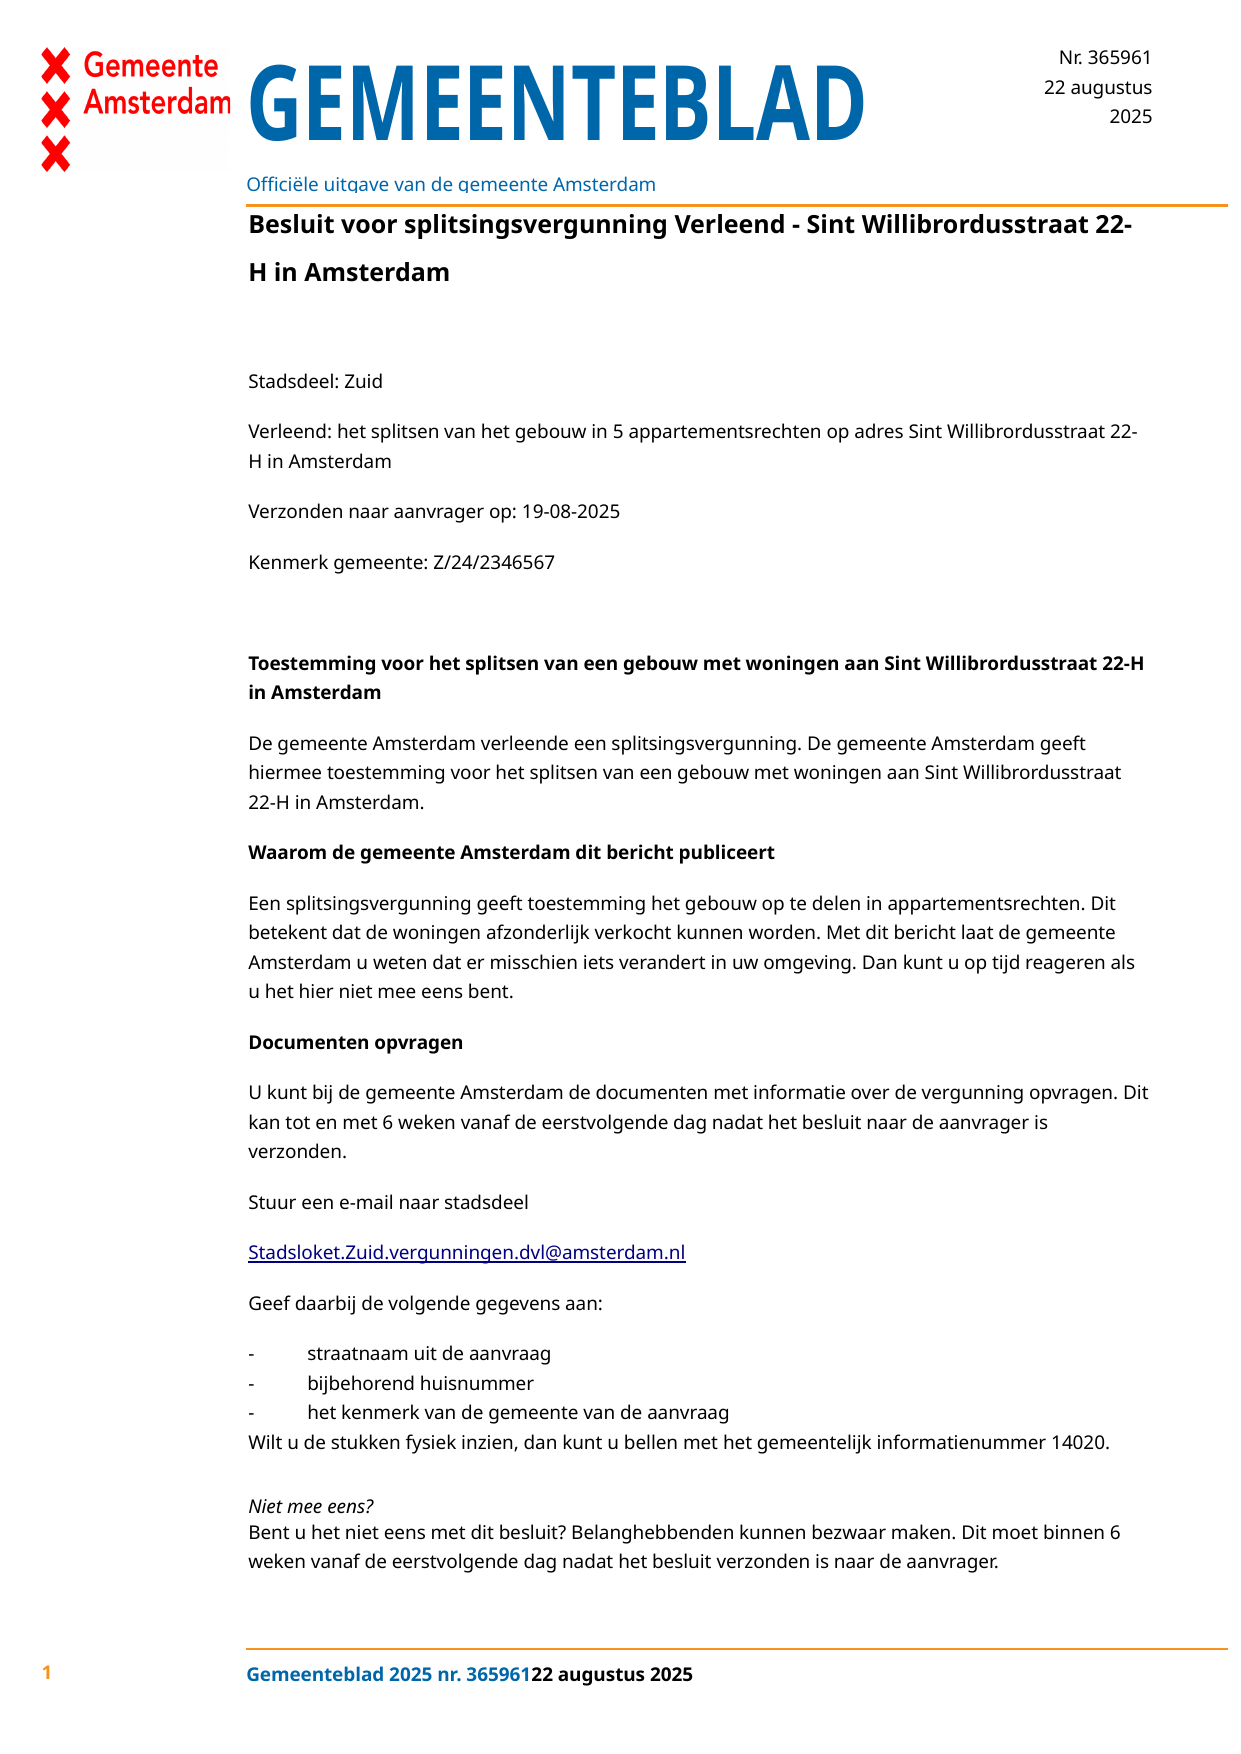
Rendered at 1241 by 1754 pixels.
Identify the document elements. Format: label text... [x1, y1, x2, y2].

text Wilt u de stukken fysiek inzien, dan kunt u bellen met het gemeentelijk informatienummer 14020. [248, 1429, 1152, 1455]
text Verleend: het splitsen van het gebouw in 5 appartementsrechten op adres Sint Willibrordusstraat 22-H in Amsterdam [248, 419, 1152, 474]
list bijbehorend huisnummer [248, 1370, 1152, 1396]
text U kunt bij de gemeente Amsterdam de documenten met informatie over de vergunning opvragen. Dit kan tot en met 6 weken vanaf de eerstvolgende dag nadat het besluit naar de aanvrager is verzonden. [248, 1079, 1152, 1164]
text Waarom de gemeente Amsterdam dit bericht publiceert [248, 839, 1152, 865]
text Niet mee eens? [248, 1493, 1152, 1519]
list straatnaam uit de aanvraag [248, 1340, 1152, 1366]
text Verzonden naar aanvrager op: 19-08-2025 [248, 499, 1152, 524]
text Stuur een e-mail naar stadsdeel [248, 1189, 1152, 1215]
text Toestemming voor het splitsen van een gebouw met woningen aan Sint Willibrordusstraat 22-H in Amsterdam [248, 650, 1152, 705]
text Besluit voor splitsingsvergunning Verleend - Sint Willibrordusstraat 22-H in Amsterdam [248, 207, 1152, 288]
text Stadsloket.Zuid.vergunningen.dvl@amsterdam.nl [248, 1239, 1152, 1265]
text Geef daarbij de volgende gegevens aan: [248, 1290, 1152, 1316]
text Documenten opvragen [248, 1029, 1152, 1055]
text De gemeente Amsterdam verleende een splitsingsvergunning. De gemeente Amsterdam geeft hiermee toestemming voor het splitsen van een gebouw met woningen aan Sint Willibrordusstraat 22-H in Amsterdam. [248, 730, 1152, 815]
picture [41, 47, 231, 172]
text Bent u het niet eens met dit besluit? Belanghebbenden kunnen bezwaar maken. Dit moet binnen 6 weken vanaf de eerstvolgende dag nadat het besluit verzonden is naar de aanvrager. [248, 1519, 1152, 1574]
text Een splitsingsvergunning geeft toestemming het gebouw op te delen in appartementsrechten. Dit betekent dat de woningen afzonderlijk verkocht kunnen worden. Met dit bericht laat de gemeente Amsterdam u weten dat er misschien iets verandert in uw omgeving. Dan kunt u op tijd reageren als u het hier niet mee eens bent. [248, 890, 1152, 1004]
list het kenmerk van de gemeente van de aanvraag [248, 1399, 1152, 1425]
text Kenmerk gemeente: Z/24/2346567 [248, 549, 1152, 575]
text Stadsdeel: Zuid [248, 368, 1152, 394]
